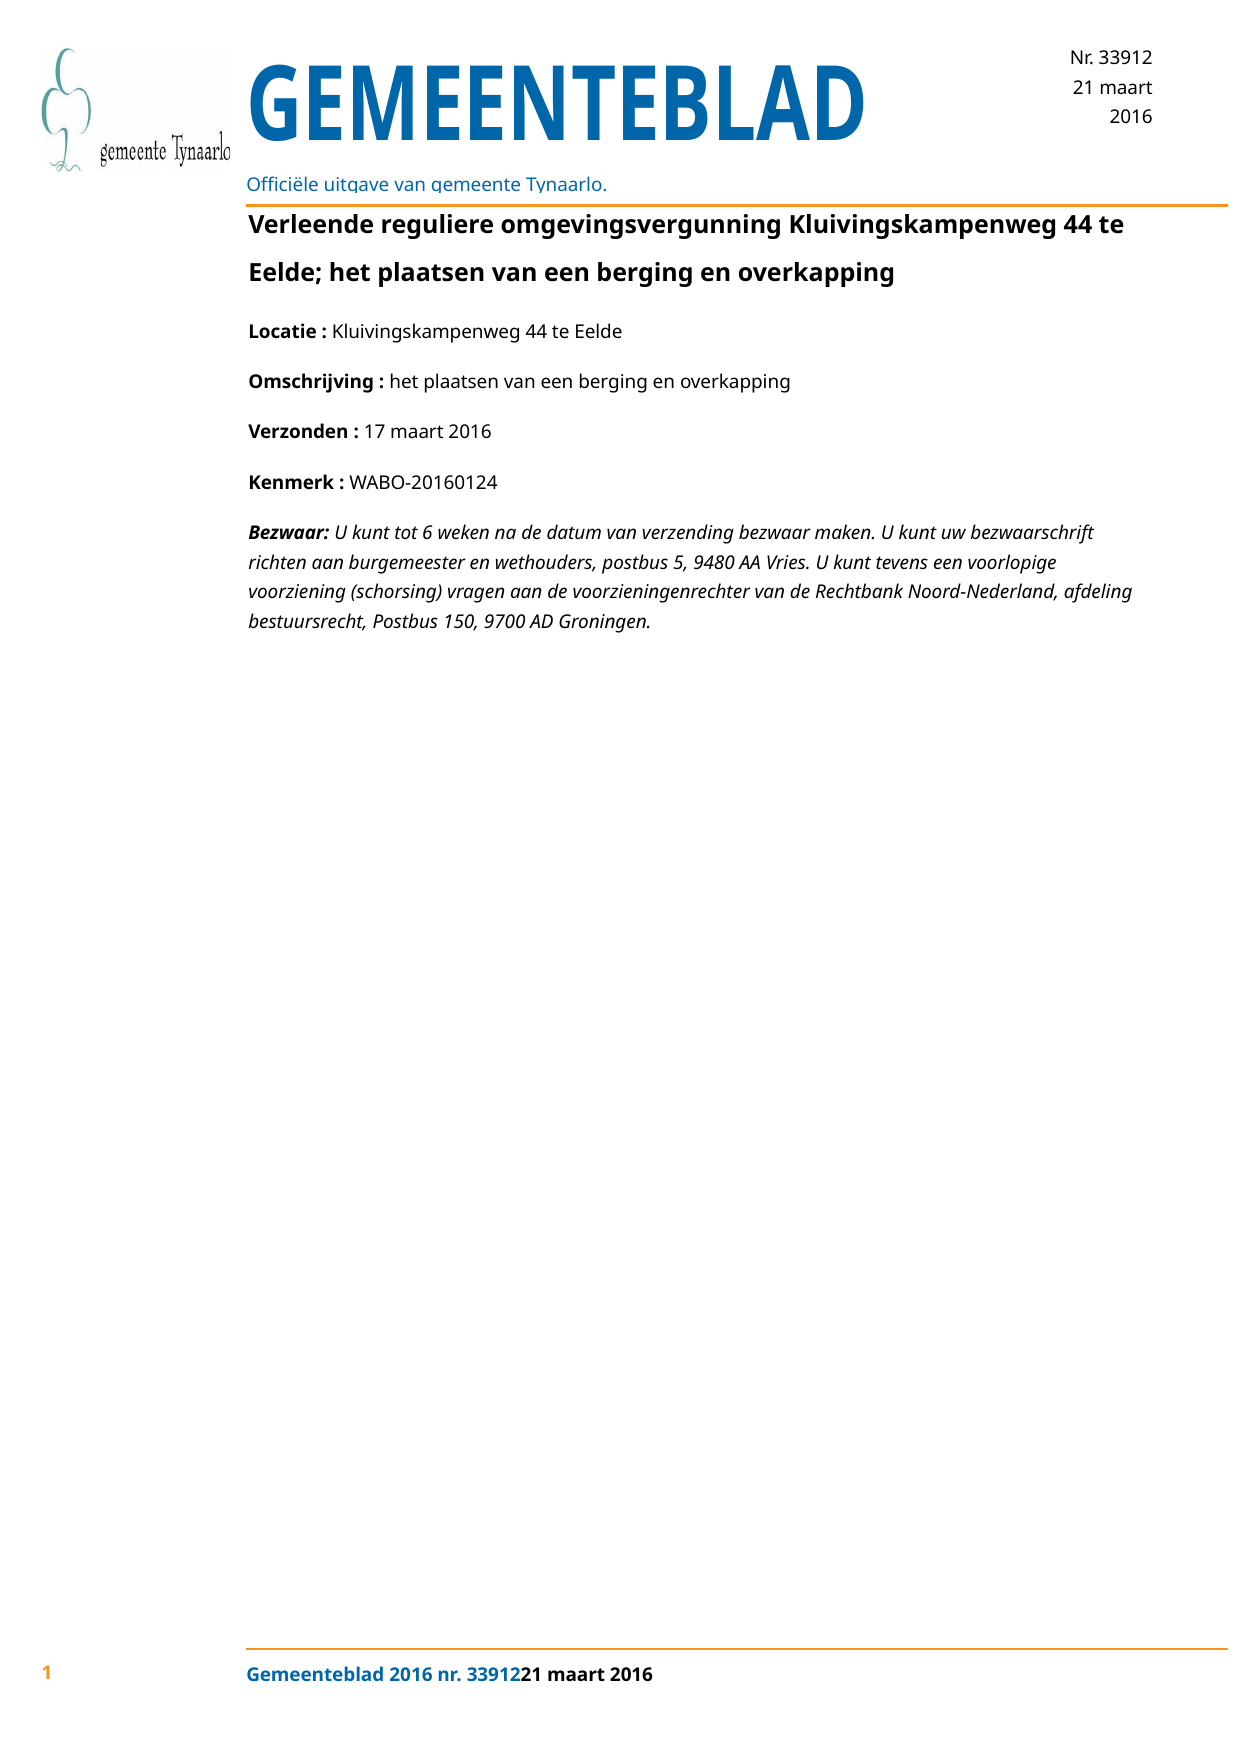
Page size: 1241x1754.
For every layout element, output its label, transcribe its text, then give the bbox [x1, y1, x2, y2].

text Kenmerk : WABO-20160124 [248, 469, 1152, 495]
text Verzonden : 17 maart 2016 [248, 419, 1152, 444]
text Verleende reguliere omgevingsvergunning Kluivingskampenweg 44 te Eelde; het plaatsen van een berging en overkapping [248, 207, 1152, 288]
text Omschrijving : het plaatsen van een berging en overkapping [248, 368, 1152, 394]
text Bezwaar: U kunt tot 6 weken na de datum van verzending bezwaar maken. U kunt uw bezwaarschrift richten aan burgemeester en wethouders, postbus 5, 9480 AA Vries. U kunt tevens een voorlopige voorziening (schorsing) vragen aan de voorzieningenrechter van de Rechtbank Noord-Nederland, afdeling bestuursrecht, Postbus 150, 9700 AD Groningen. [248, 519, 1152, 634]
text Locatie : Kluivingskampenweg 44 te Eelde [248, 318, 1152, 344]
picture [41, 47, 231, 172]
